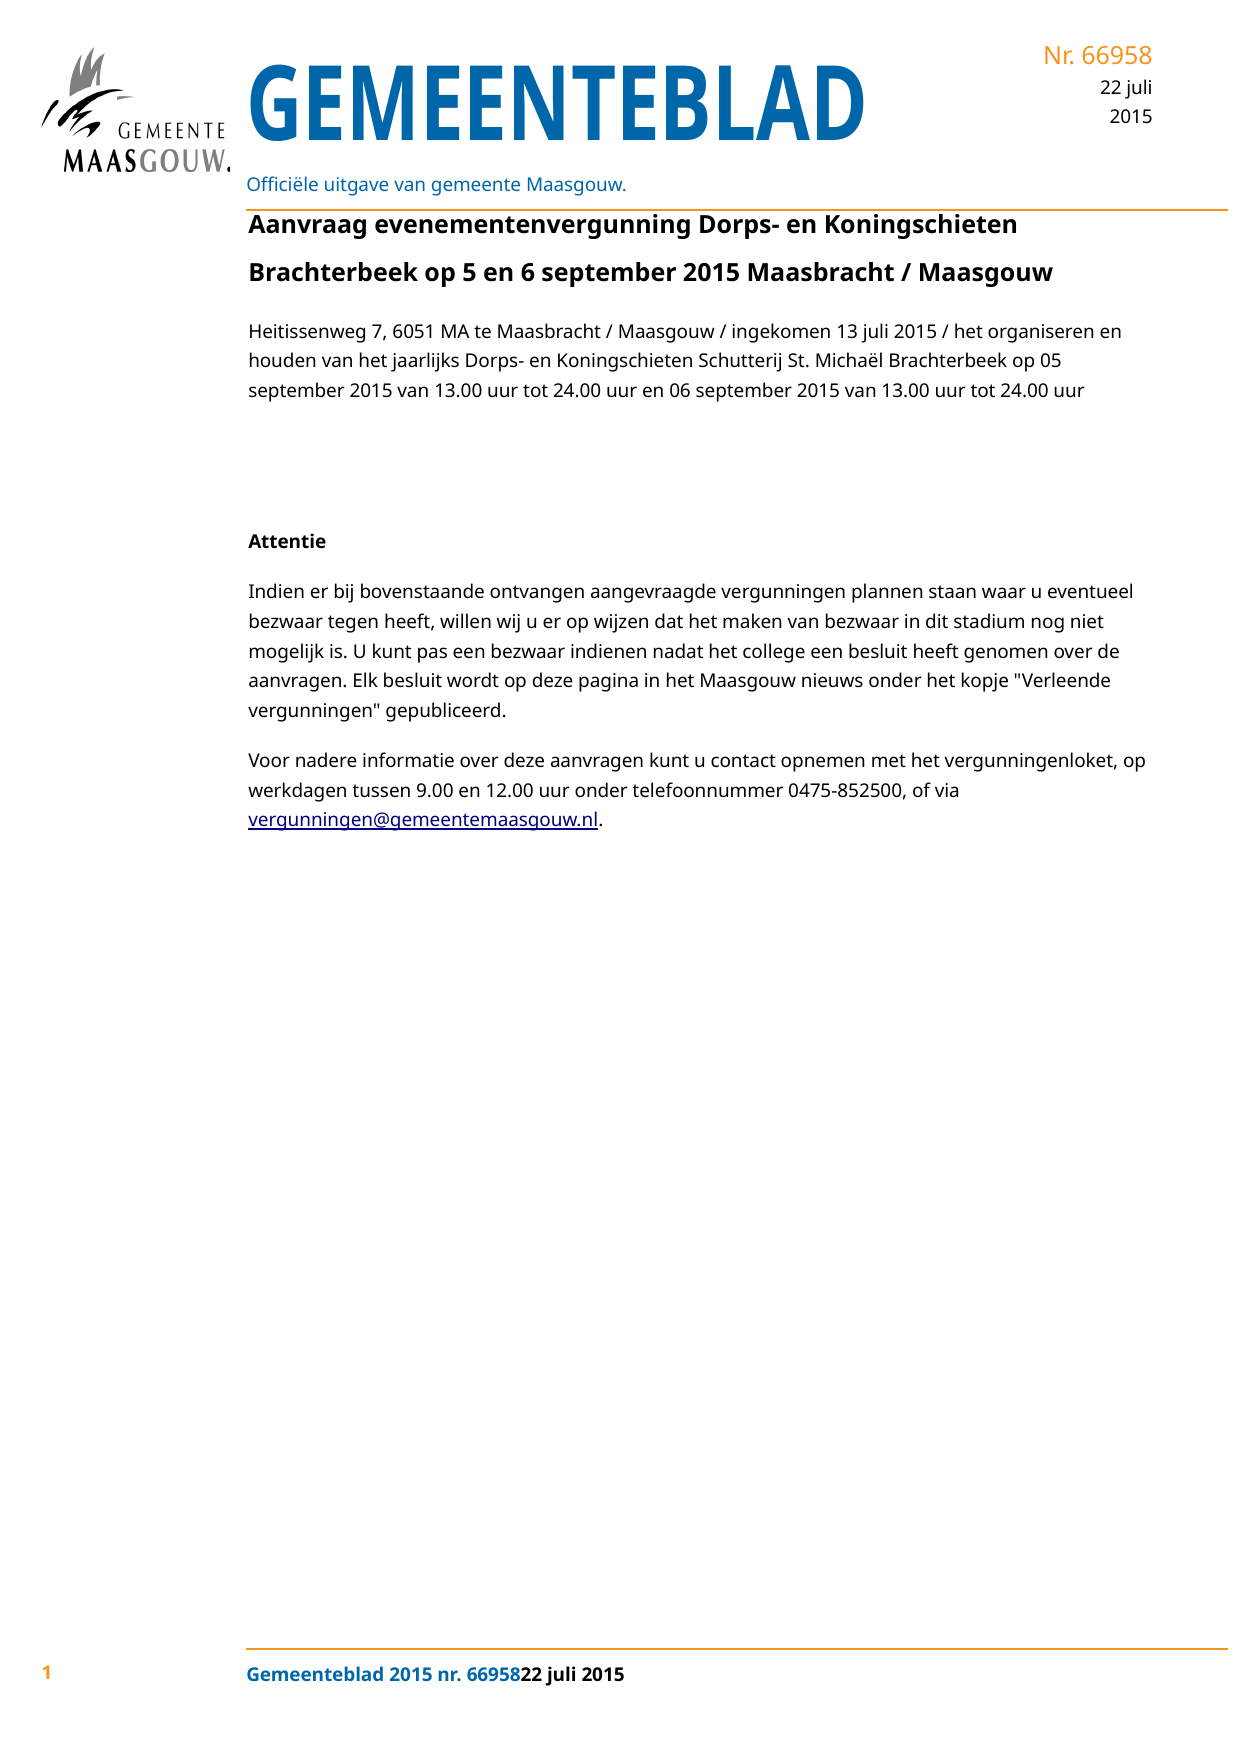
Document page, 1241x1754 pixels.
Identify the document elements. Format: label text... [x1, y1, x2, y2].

text Attentie [248, 528, 1152, 554]
text Indien er bij bovenstaande ontvangen aangevraagde vergunningen plannen staan waar u eventueel bezwaar tegen heeft, willen wij u er op wijzen dat het maken van bezwaar in dit stadium nog niet mogelijk is. U kunt pas een bezwaar indienen nadat het college een besluit heeft genomen over de aanvragen. Elk besluit wordt op deze pagina in het Maasgouw nieuws onder het kopje "Verleende vergunningen" gepubliceerd. [248, 579, 1152, 723]
text Voor nadere informatie over deze aanvragen kunt u contact opnemen met het vergunningenloket, op werkdagen tussen 9.00 en 12.00 uur onder telefoonnummer 0475-852500, of via vergunningen@gemeentemaasgouw.nl. [248, 747, 1152, 832]
text Heitissenweg 7, 6051 MA te Maasbracht / Maasgouw / ingekomen 13 juli 2015 / het organiseren en houden van het jaarlijks Dorps- en Koningschieten Schutterij St. Michaël Brachterbeek op 05 september 2015 van 13.00 uur tot 24.00 uur en 06 september 2015 van 13.00 uur tot 24.00 uur [248, 318, 1152, 403]
picture [41, 47, 231, 172]
text Aanvraag evenementenvergunning Dorps- en Koningschieten Brachterbeek op 5 en 6 september 2015 Maasbracht / Maasgouw [248, 211, 1152, 288]
